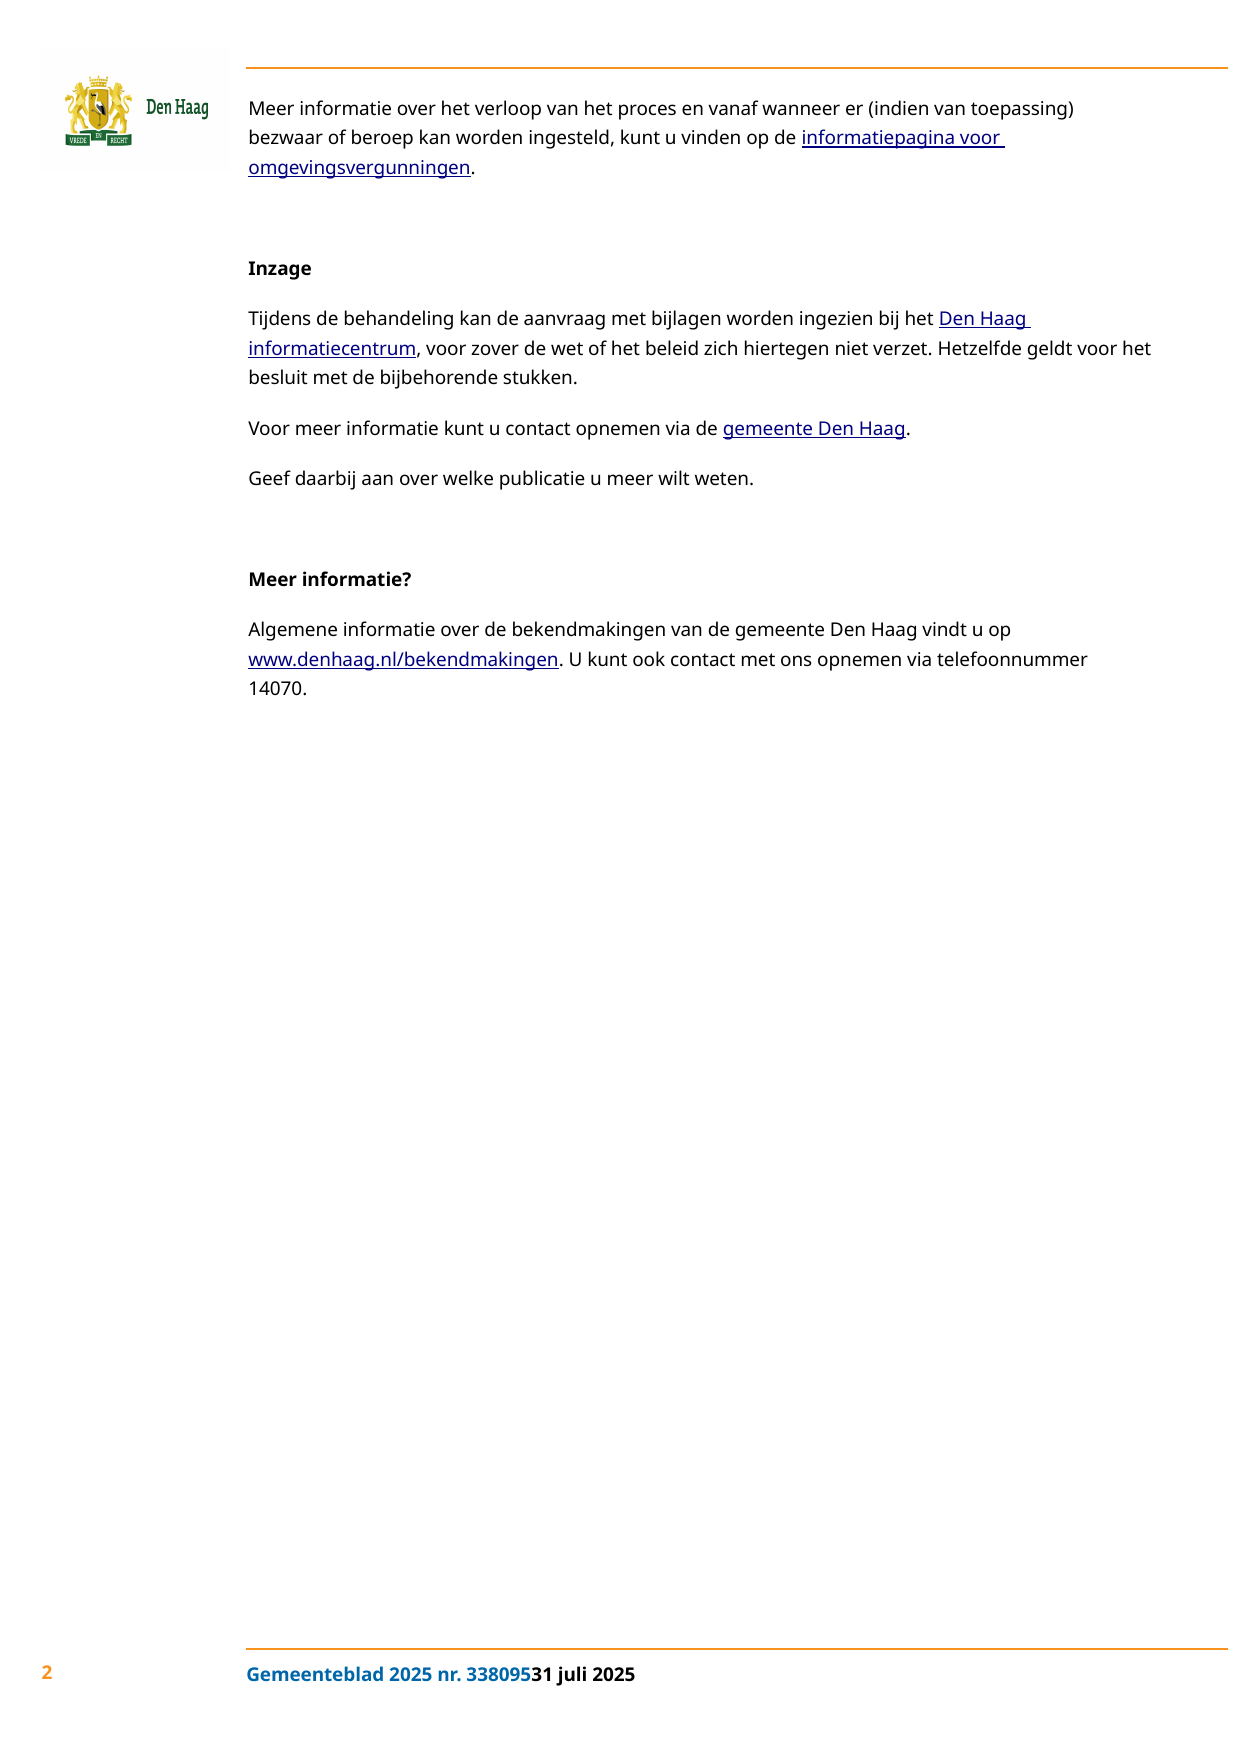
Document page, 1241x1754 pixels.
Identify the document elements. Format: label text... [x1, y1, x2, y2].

text Algemene informatie over de bekendmakingen van de gemeente Den Haag vindt u op www.denhaag.nl/bekendmakingen. U kunt ook contact met ons opnemen via telefoonnummer 14070. [248, 616, 1152, 701]
text Voor meer informatie kunt u contact opnemen via de gemeente Den Haag. [248, 415, 1152, 441]
text Tijdens de behandeling kan de aanvraag met bijlagen worden ingezien bij het Den Haag informatiecentrum, voor zover de wet of het beleid zich hiertegen niet verzet. Hetzelfde geldt voor het besluit met de bijbehorende stukken. [248, 305, 1152, 390]
picture [41, 47, 231, 172]
text Inzage [248, 255, 1152, 281]
text Geef daarbij aan over welke publicatie u meer wilt weten. [248, 465, 1152, 491]
text Meer informatie? [248, 566, 1152, 592]
text Meer informatie over het verloop van het proces en vanaf wanneer er (indien van toepassing) bezwaar of beroep kan worden ingesteld, kunt u vinden op de informatiepagina voor omgevingsvergunningen. [248, 95, 1152, 180]
